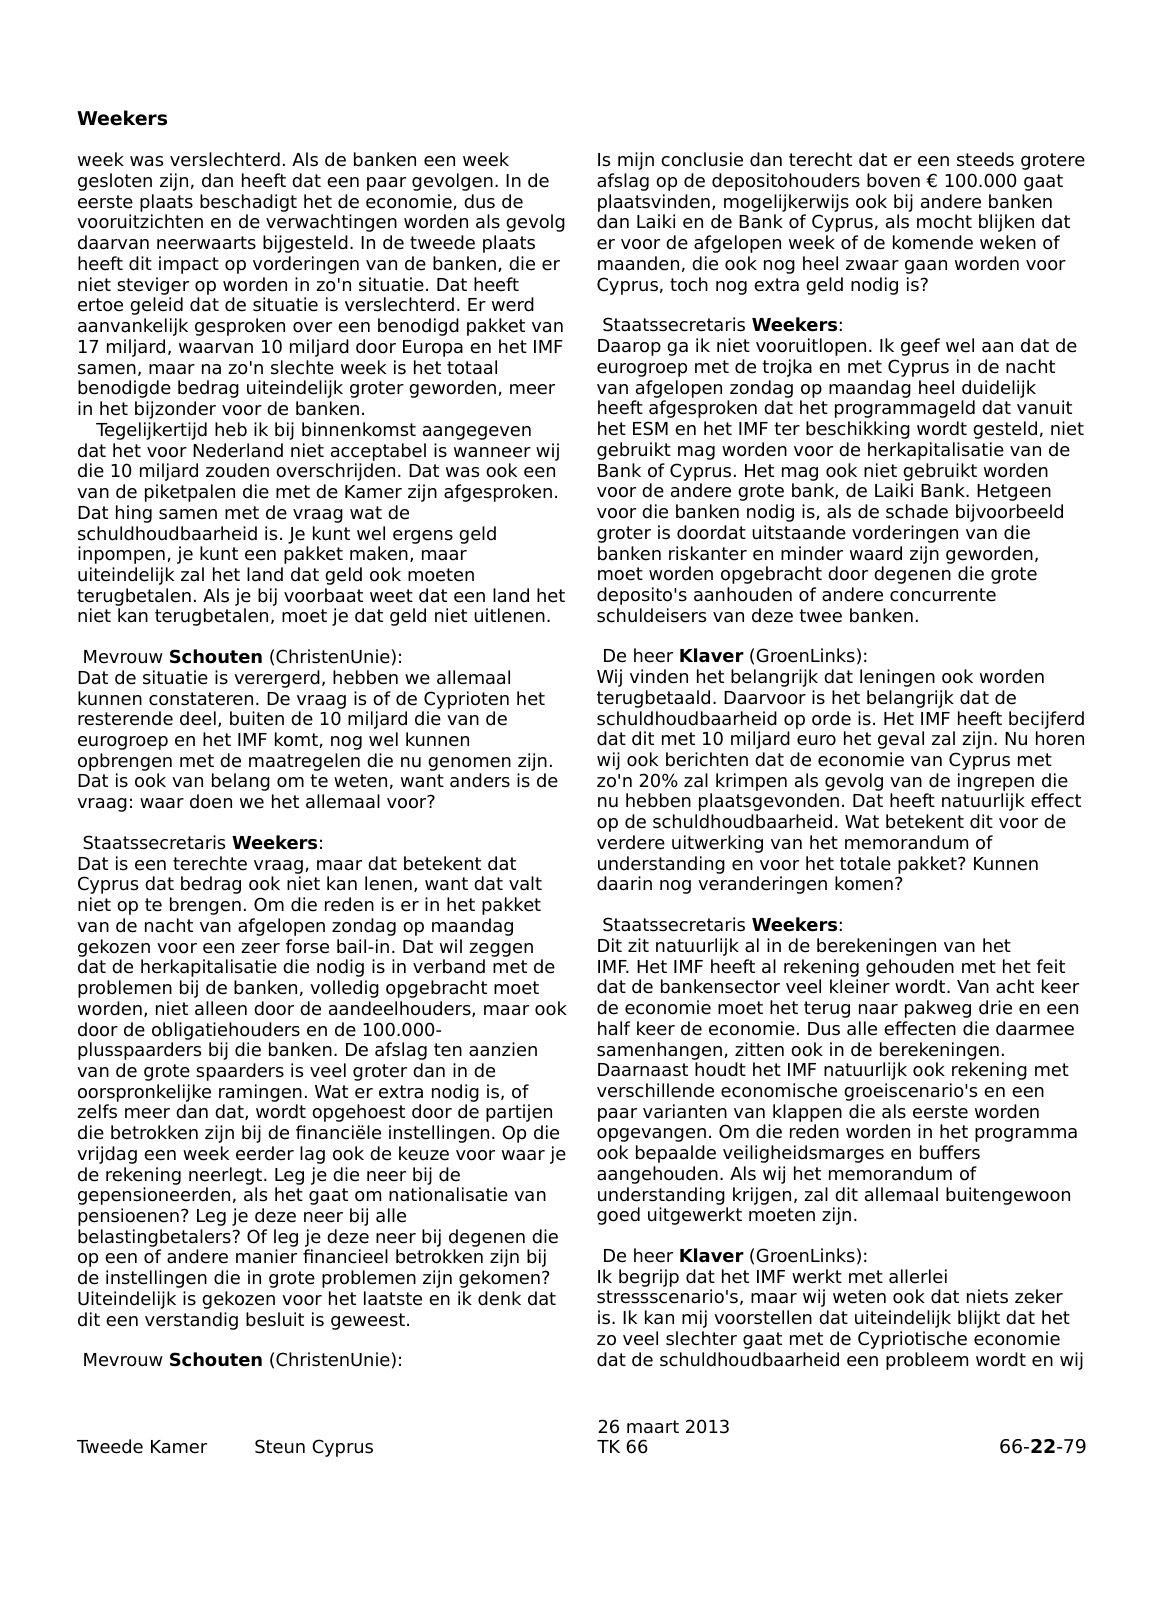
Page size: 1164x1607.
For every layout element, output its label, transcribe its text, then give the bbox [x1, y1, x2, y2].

text De heer Klaver (GroenLinks): [596, 646, 1087, 667]
text Mevrouw Schouten (ChristenUnie): [77, 1350, 567, 1371]
text Dit zit natuurlijk al in de berekeningen van het IMF. Het IMF heeft al rekening gehouden met het feit dat de bankensector veel kleiner wordt. Van acht keer de economie moet het terug naar pakweg drie en een half keer de economie. Dus alle effecten die daarmee samenhangen, zitten ook in de berekeningen. Daarnaast houdt het IMF natuurlijk ook rekening met verschillende economische groeiscenario's en een paar varianten van klappen die als eerste worden opgevangen. Om die reden worden in het programma ook bepaalde veiligheidsmarges en buffers aangehouden. Als wij het memorandum of understanding krijgen, zal dit allemaal buitengewoon goed uitgewerkt moeten zijn. [596, 936, 1087, 1226]
text Staatssecretaris Weekers: [77, 833, 567, 853]
text Mevrouw Schouten (ChristenUnie): [77, 647, 567, 668]
text Wij vinden het belangrijk dat leningen ook worden terugbetaald. Daarvoor is het belangrijk dat de schuldhoudbaarheid op orde is. Het IMF heeft becijferd dat dit met 10 miljard euro het geval zal zijn. Nu horen wij ook berichten dat de economie van Cyprus met zo'n 20% zal krimpen als gevolg van de ingrepen die nu hebben plaatsgevonden. Dat heeft natuurlijk effect op de schuldhoudbaarheid. Wat betekent dit voor de verdere uitwerking van het memorandum of understanding en voor het totale pakket? Kunnen daarin nog veranderingen komen? [596, 667, 1087, 895]
text Is mijn conclusie dan terecht dat er een steeds grotere afslag op de depositohouders boven € 100.000 gaat plaatsvinden, mogelijkerwijs ook bij andere banken dan Laiki en de Bank of Cyprus, als mocht blijken dat er voor de afgelopen week of de komende weken of maanden, die ook nog heel zwaar gaan worden voor Cyprus, toch nog extra geld nodig is? [596, 150, 1087, 295]
text Dat is een terechte vraag, maar dat betekent dat Cyprus dat bedrag ook niet kan lenen, want dat valt niet op te brengen. Om die reden is er in het pakket van de nacht van afgelopen zondag op maandag gekozen voor een zeer forse bail-in. Dat wil zeggen dat de herkapitalisatie die nodig is in verband met de problemen bij de banken, volledig opgebracht moet worden, niet alleen door de aandeelhouders, maar ook door de obligatiehouders en de 100.000-plusspaarders bij die banken. De afslag ten aanzien van de grote spaarders is veel groter dan in de oorspronkelijke ramingen. Wat er extra nodig is, of zelfs meer dan dat, wordt opgehoest door de partijen die betrokken zijn bij de financiële instellingen. Op die vrijdag een week eerder lag ook de keuze voor waar je de rekening neerlegt. Leg je die neer bij de gepensioneerden, als het gaat om nationalisatie van pensioenen? Leg je deze neer bij alle belastingbetalers? Of leg je deze neer bij degenen die op een of andere manier financieel betrokken zijn bij de instellingen die in grote problemen zijn gekomen? Uiteindelijk is gekozen voor het laatste en ik denk dat dit een verstandig besluit is geweest. [77, 853, 567, 1330]
text Daarop ga ik niet vooruitlopen. Ik geef wel aan dat de eurogroep met de trojka en met Cyprus in de nacht van afgelopen zondag op maandag heel duidelijk heeft afgesproken dat het programmageld dat vanuit het ESM en het IMF ter beschikking wordt gesteld, niet gebruikt mag worden voor de herkapitalisatie van de Bank of Cyprus. Het mag ook niet gebruikt worden voor de andere grote bank, de Laiki Bank. Hetgeen voor die banken nodig is, als de schade bijvoorbeeld groter is doordat uitstaande vorderingen van die banken riskanter en minder waard zijn geworden, moet worden opgebracht door degenen die grote deposito's aanhouden of andere concurrente schuldeisers van deze twee banken. [596, 336, 1087, 626]
text De heer Klaver (GroenLinks): [596, 1246, 1087, 1267]
text Ik begrijp dat het IMF werkt met allerlei stressscenario's, maar wij weten ook dat niets zeker is. Ik kan mij voorstellen dat uiteindelijk blijkt dat het zo veel slechter gaat met de Cypriotische economie dat de schuldhoudbaarheid een probleem wordt en wij [596, 1267, 1087, 1370]
text Dat de situatie is verergerd, hebben we allemaal kunnen constateren. De vraag is of de Cyprioten het resterende deel, buiten de 10 miljard die van de eurogroep en het IMF komt, nog wel kunnen opbrengen met de maatregelen die nu genomen zijn. Dat is ook van belang om te weten, want anders is de vraag: waar doen we het allemaal voor? [77, 668, 567, 813]
text Tegelijkertijd heb ik bij binnenkomst aangegeven dat het voor Nederland niet acceptabel is wanneer wij die 10 miljard zouden overschrijden. Dat was ook een van de piketpalen die met de Kamer zijn afgesproken. Dat hing samen met de vraag wat de schuldhoudbaarheid is. Je kunt wel ergens geld inpompen, je kunt een pakket maken, maar uiteindelijk zal het land dat geld ook moeten terugbetalen. Als je bij voorbaat weet dat een land het niet kan terugbetalen, moet je dat geld niet uitlenen. [77, 420, 567, 627]
text Staatssecretaris Weekers: [596, 915, 1087, 936]
text Staatssecretaris Weekers: [596, 315, 1087, 336]
text week was verslechterd. Als de banken een week gesloten zijn, dan heeft dat een paar gevolgen. In de eerste plaats beschadigt het de economie, dus de vooruitzichten en de verwachtingen worden als gevolg daarvan neerwaarts bijgesteld. In de tweede plaats heeft dit impact op vorderingen van de banken, die er niet steviger op worden in zo'n situatie. Dat heeft ertoe geleid dat de situatie is verslechterd. Er werd aanvankelijk gesproken over een benodigd pakket van 17 miljard, waarvan 10 miljard door Europa en het IMF samen, maar na zo'n slechte week is het totaal benodigde bedrag uiteindelijk groter geworden, meer in het bijzonder voor de banken. [77, 150, 567, 420]
